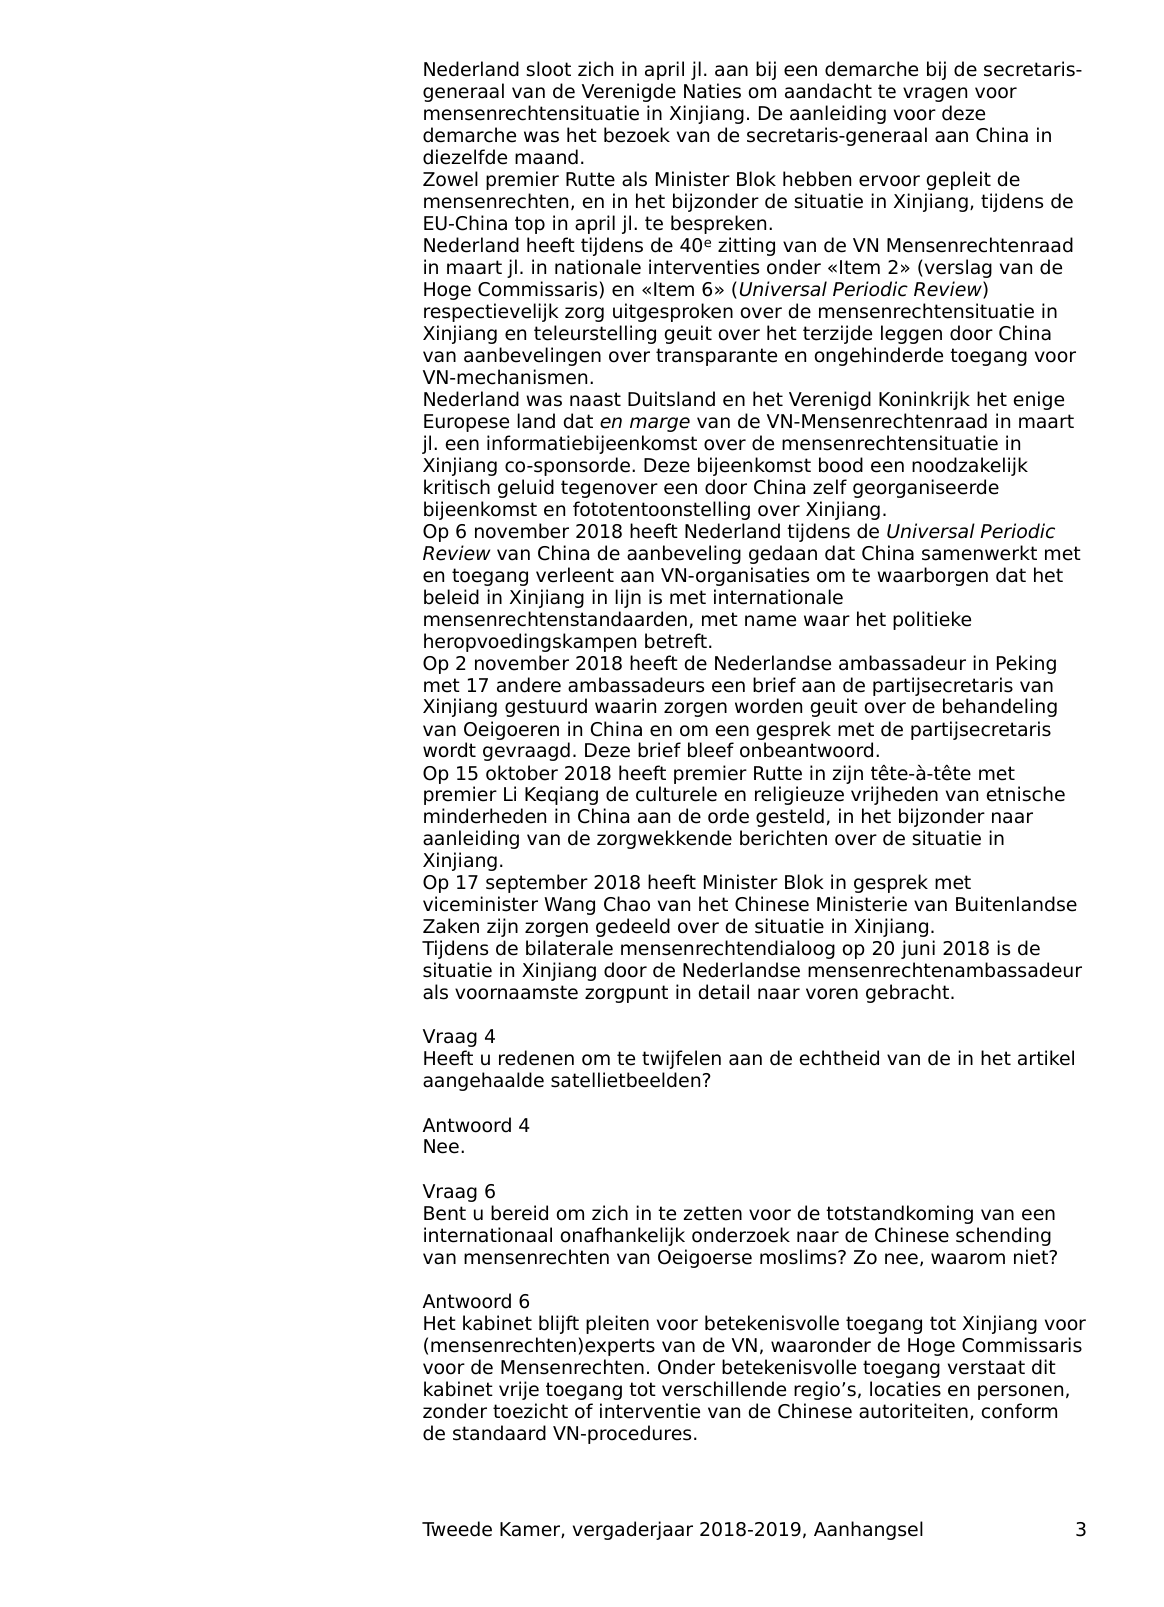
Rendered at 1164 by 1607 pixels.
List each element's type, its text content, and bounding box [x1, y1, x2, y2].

text Bent u bereid om zich in te zetten voor de totstandkoming van een internationaal onafhankelijk onderzoek naar de Chinese schending van mensenrechten van Oeigoerse moslims? Zo nee, waarom niet? [422, 1203, 1087, 1268]
text Vraag 6 [422, 1181, 1087, 1203]
text Nederland heeft tijdens de 40e zitting van de VN Mensenrechtenraad in maart jl. in nationale interventies onder «Item 2» (verslag van de Hoge Commissaris) en «Item 6» (Universal Periodic Review) respectievelijk zorg uitgesproken over de mensenrechtensituatie in Xinjiang en teleurstelling geuit over het terzijde leggen door China van aanbevelingen over transparante en ongehinderde toegang voor VN-mechanismen. [422, 235, 1087, 389]
text Vraag 4 [422, 1026, 1087, 1048]
text Nederland sloot zich in april jl. aan bij een demarche bij de secretaris-generaal van de Verenigde Naties om aandacht te vragen voor mensenrechtensituatie in Xinjiang. De aanleiding voor deze demarche was het bezoek van de secretaris-generaal aan China in diezelfde maand. [422, 59, 1087, 169]
text Nederland was naast Duitsland en het Verenigd Koninkrijk het enige Europese land dat en marge van de VN-Mensenrechtenraad in maart jl. een informatiebijeenkomst over de mensenrechtensituatie in Xinjiang co-sponsorde. Deze bijeenkomst bood een noodzakelijk kritisch geluid tegenover een door China zelf georganiseerde bijeenkomst en fototentoonstelling over Xinjiang. [422, 389, 1087, 521]
text Heeft u redenen om te twijfelen aan de echtheid van de in het artikel aangehaalde satellietbeelden? [422, 1048, 1087, 1092]
text Antwoord 4 [422, 1114, 1087, 1136]
text Zowel premier Rutte als Minister Blok hebben ervoor gepleit de mensenrechten, en in het bijzonder de situatie in Xinjiang, tijdens de EU-China top in april jl. te bespreken. [422, 169, 1087, 235]
text Tijdens de bilaterale mensenrechtendialoog op 20 juni 2018 is de situatie in Xinjiang door de Nederlandse mensenrechtenambassadeur als voornaamste zorgpunt in detail naar voren gebracht. [422, 938, 1087, 1004]
text Op 6 november 2018 heeft Nederland tijdens de Universal Periodic Review van China de aanbeveling gedaan dat China samenwerkt met en toegang verleent aan VN-organisaties om te waarborgen dat het beleid in Xinjiang in lijn is met internationale mensenrechtenstandaarden, met name waar het politieke heropvoedingskampen betreft. [422, 521, 1087, 652]
text Nee. [422, 1136, 1087, 1158]
text Op 15 oktober 2018 heeft premier Rutte in zijn tête-à-tête met premier Li Keqiang de culturele en religieuze vrijheden van etnische minderheden in China aan de orde gesteld, in het bijzonder naar aanleiding van de zorgwekkende berichten over de situatie in Xinjiang. [422, 762, 1087, 872]
text Het kabinet blijft pleiten voor betekenisvolle toegang tot Xinjiang voor (mensenrechten)experts van de VN, waaronder de Hoge Commissaris voor de Mensenrechten. Onder betekenisvolle toegang verstaat dit kabinet vrije toegang tot verschillende regio’s, locaties en personen, zonder toezicht of interventie van de Chinese autoriteiten, conform de standaard VN-procedures. [422, 1313, 1087, 1444]
text Op 2 november 2018 heeft de Nederlandse ambassadeur in Peking met 17 andere ambassadeurs een brief aan de partijsecretaris van Xinjiang gestuurd waarin zorgen worden geuit over de behandeling van Oeigoeren in China en om een gesprek met de partijsecretaris wordt gevraagd. Deze brief bleef onbeantwoord. [422, 652, 1087, 762]
text Op 17 september 2018 heeft Minister Blok in gesprek met viceminister Wang Chao van het Chinese Ministerie van Buitenlandse Zaken zijn zorgen gedeeld over de situatie in Xinjiang. [422, 872, 1087, 938]
text Antwoord 6 [422, 1291, 1087, 1313]
